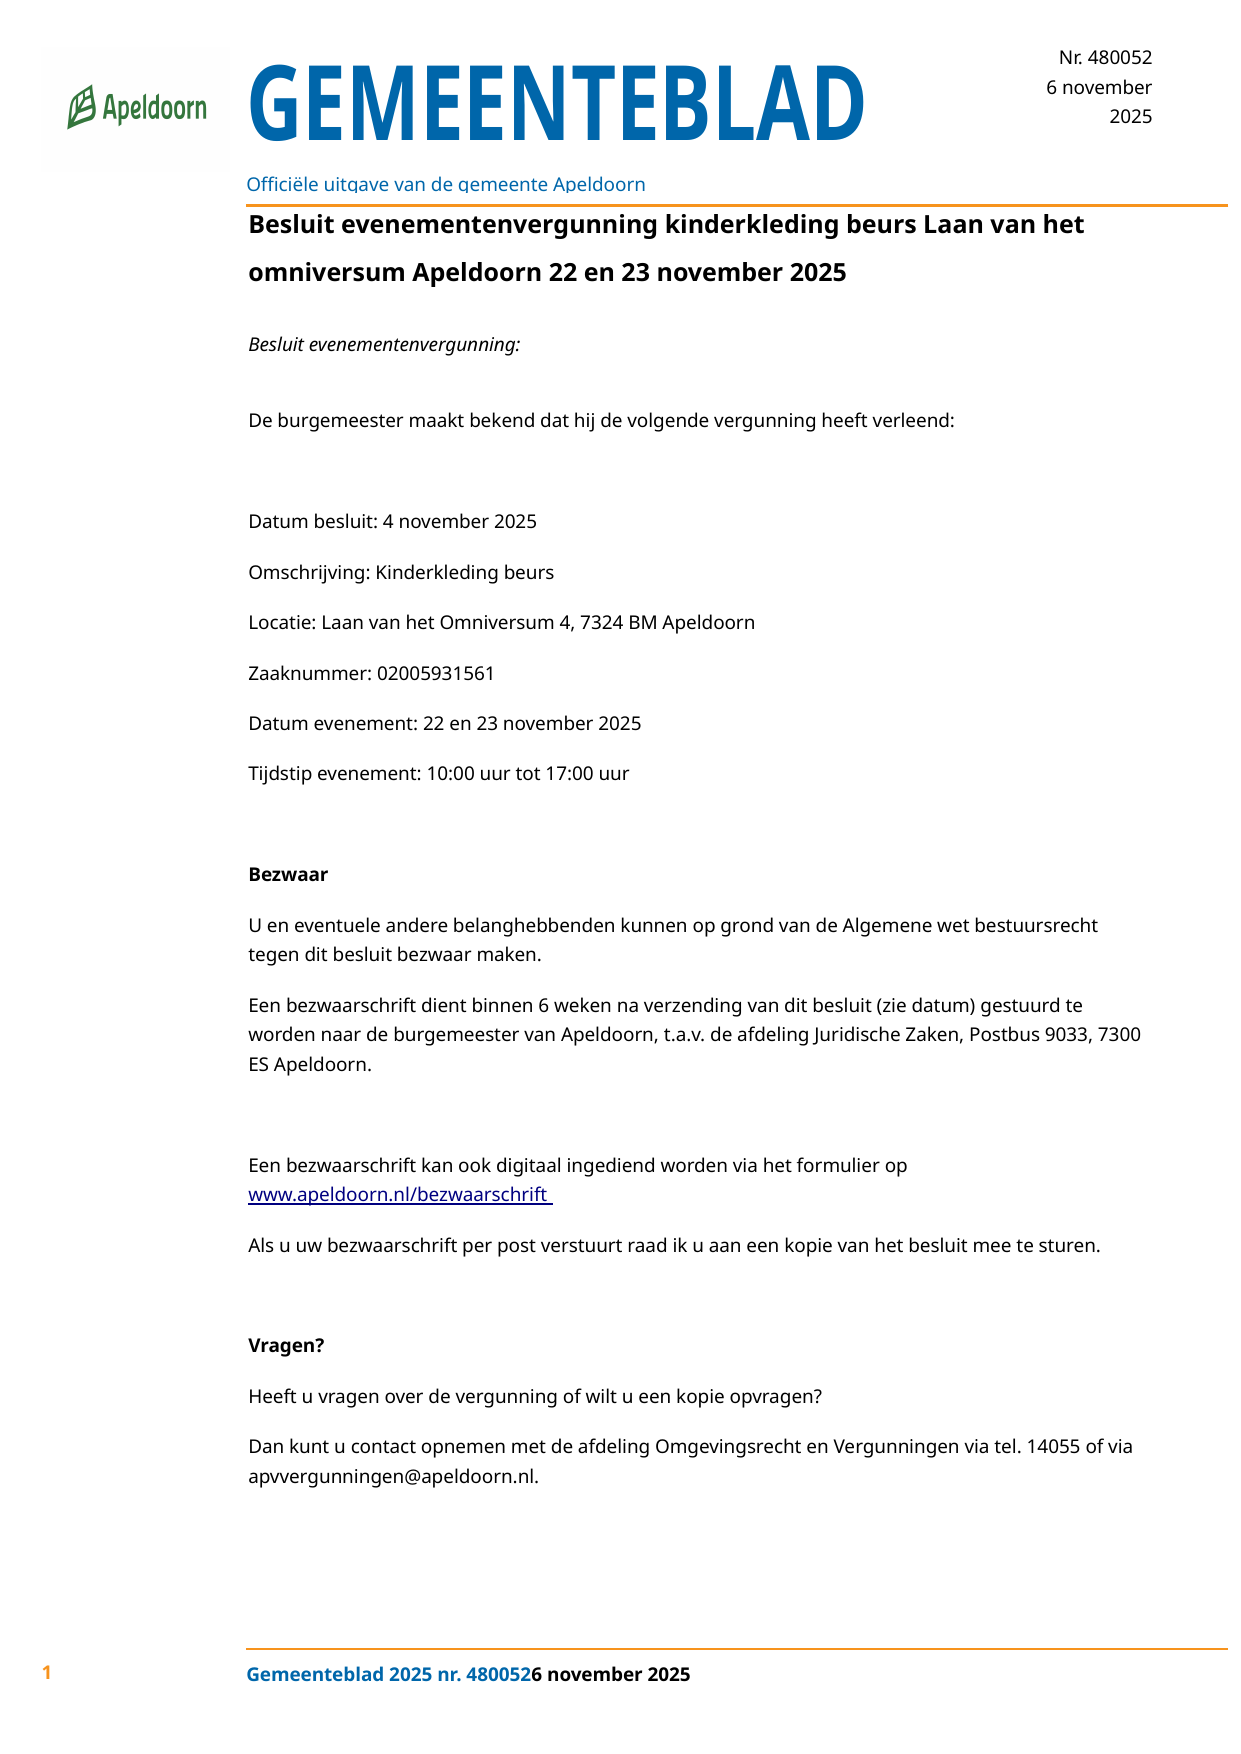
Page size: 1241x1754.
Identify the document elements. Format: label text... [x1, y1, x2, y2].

text U en eventuele andere belanghebbenden kunnen op grond van de Algemene wet bestuursrecht tegen dit besluit bezwaar maken. [248, 912, 1152, 967]
text Datum besluit: 4 november 2025 [248, 508, 1152, 534]
text Tijdstip evenement: 10:00 uur tot 17:00 uur [248, 761, 1152, 786]
text Locatie: Laan van het Omniversum 4, 7324 BM Apeldoorn [248, 609, 1152, 635]
text Bezwaar [248, 861, 1152, 887]
text Een bezwaarschrift dient binnen 6 weken na verzending van dit besluit (zie datum) gestuurd te worden naar de burgemeester van Apeldoorn, t.a.v. de afdeling Juridische Zaken, Postbus 9033, 7300 ES Apeldoorn. [248, 992, 1152, 1077]
text Besluit evenementenvergunning: [248, 331, 1152, 357]
text Dan kunt u contact opnemen met de afdeling Omgevingsrecht en Vergunningen via tel. 14055 of via apvvergunningen@apeldoorn.nl. [248, 1433, 1152, 1489]
text Als u uw bezwaarschrift per post verstuurt raad ik u aan een kopie van het besluit mee te sturen. [248, 1232, 1152, 1257]
text Omschrijving: Kinderkleding beurs [248, 559, 1152, 584]
text Datum evenement: 22 en 23 november 2025 [248, 710, 1152, 736]
picture [41, 47, 231, 172]
text Een bezwaarschrift kan ook digitaal ingediend worden via het formulier op www.apeldoorn.nl/bezwaarschrift [248, 1152, 1152, 1207]
text De burgemeester maakt bekend dat hij de volgende vergunning heeft verleend: [248, 408, 1152, 433]
text Besluit evenementenvergunning kinderkleding beurs Laan van het omniversum Apeldoorn 22 en 23 november 2025 [248, 207, 1152, 288]
text Heeft u vragen over de vergunning of wilt u een kopie opvragen? [248, 1383, 1152, 1409]
text Vragen? [248, 1333, 1152, 1358]
text Zaaknummer: 02005931561 [248, 660, 1152, 685]
